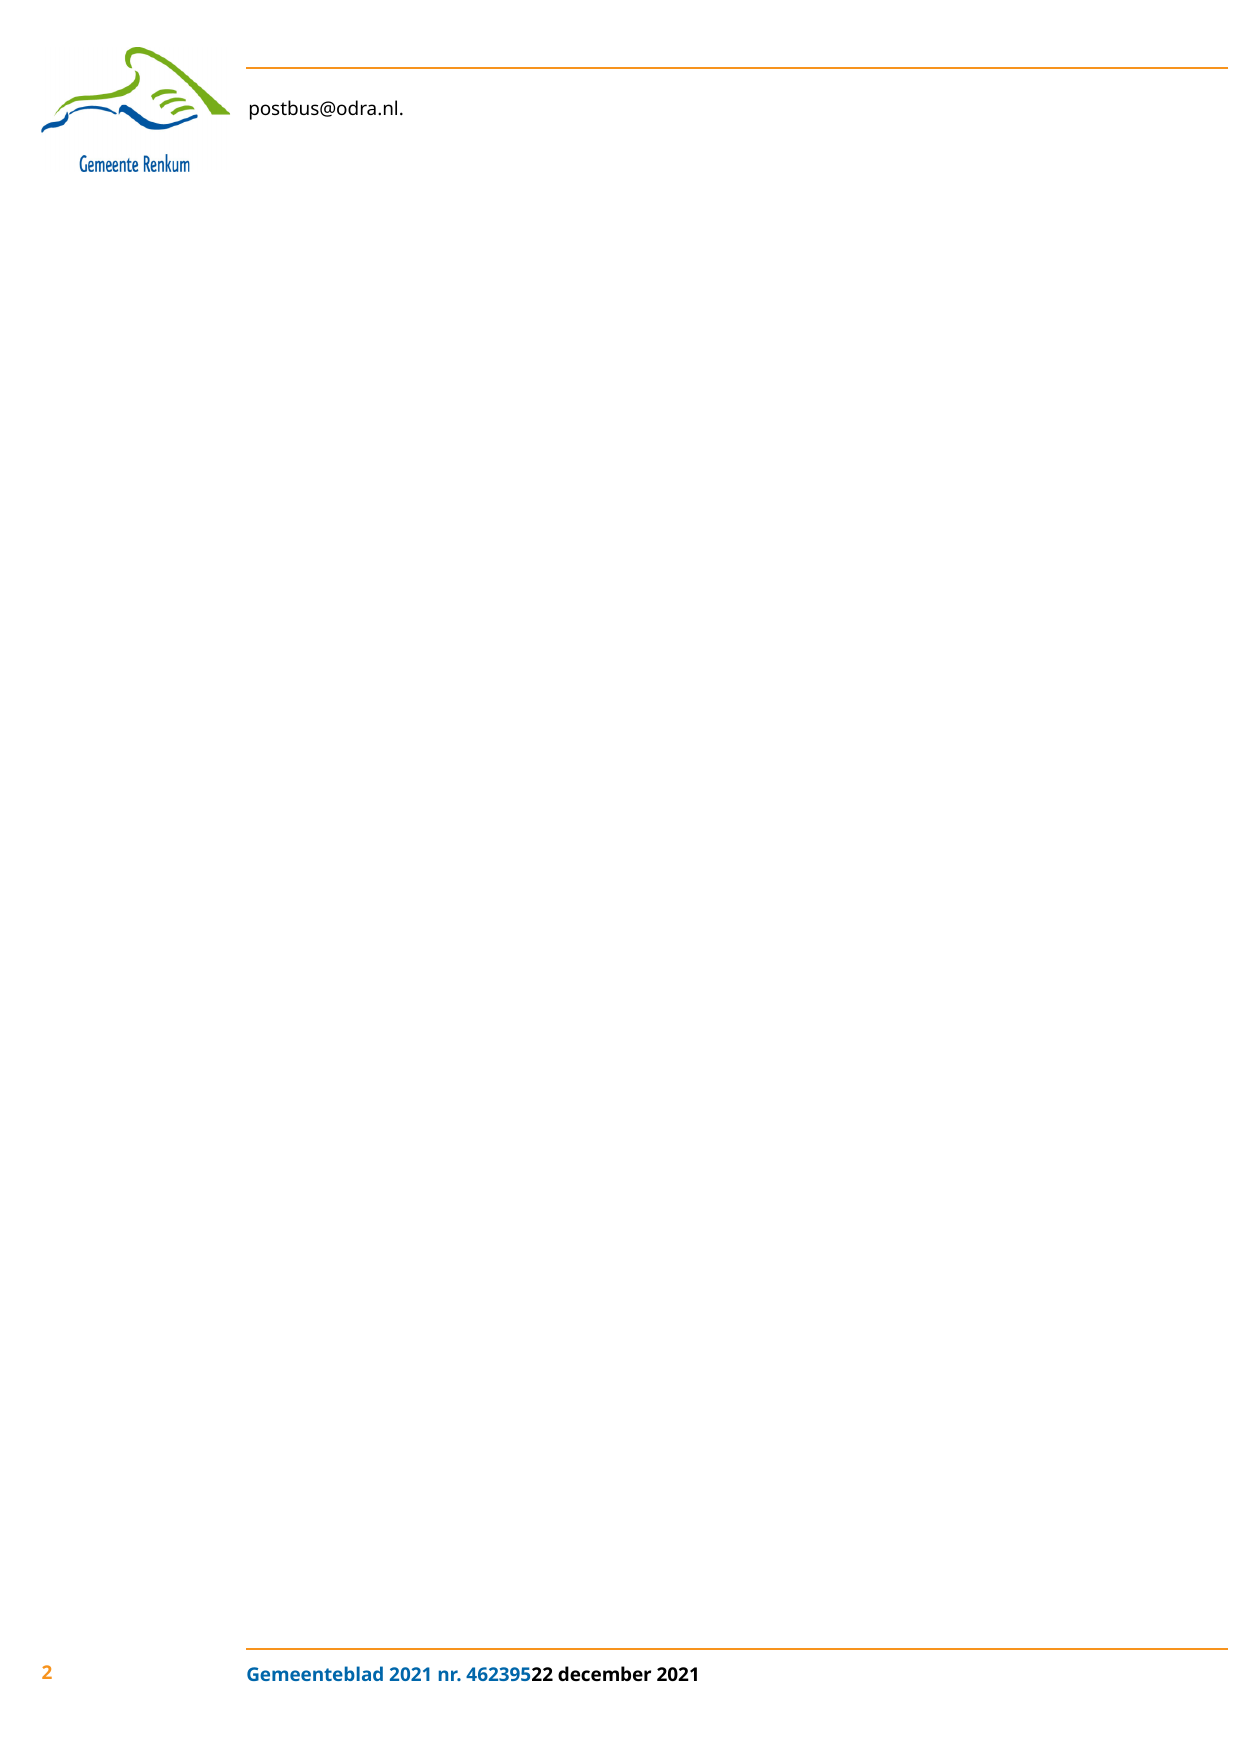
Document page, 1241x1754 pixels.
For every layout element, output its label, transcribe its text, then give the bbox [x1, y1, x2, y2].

picture [41, 47, 231, 172]
text postbus@odra.nl. [248, 95, 1152, 121]
